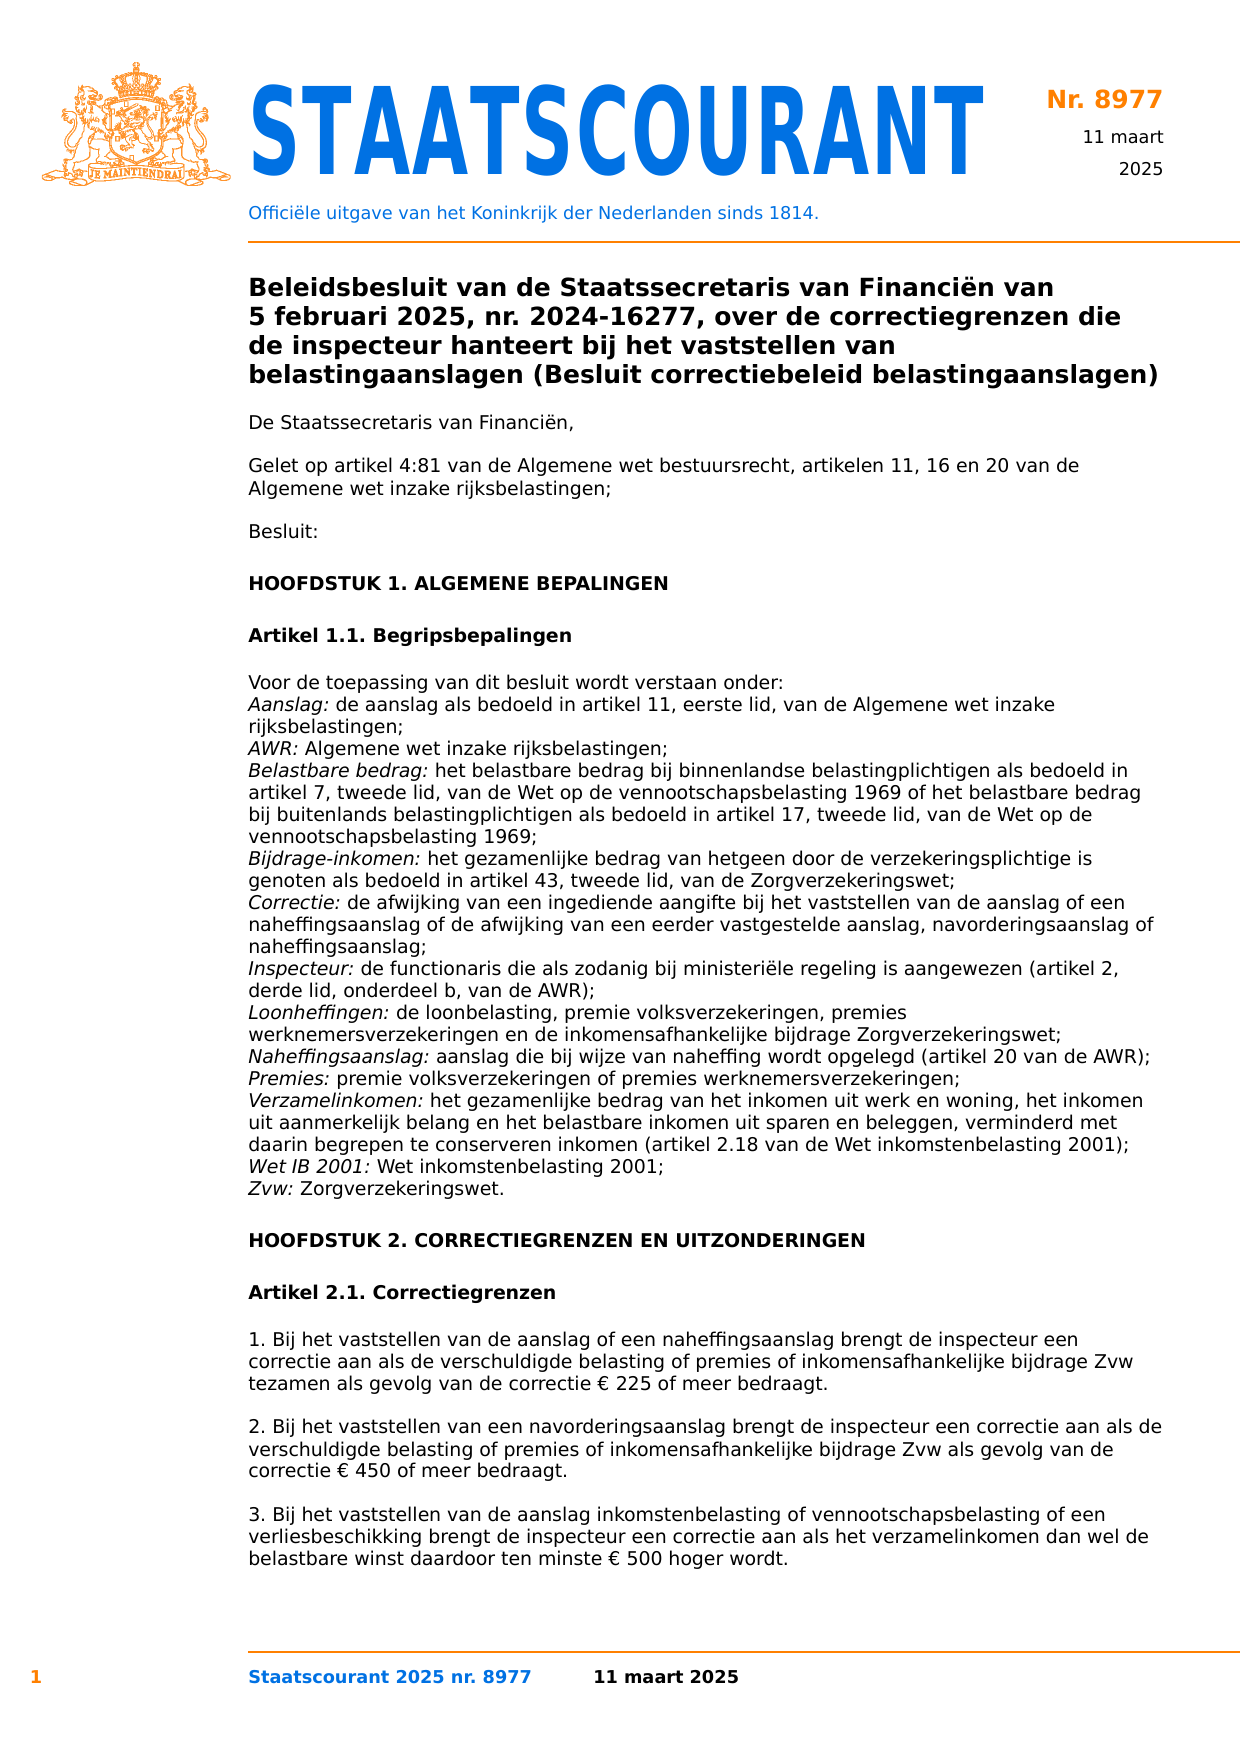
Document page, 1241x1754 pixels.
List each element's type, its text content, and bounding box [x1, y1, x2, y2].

text 3. Bij het vaststellen van de aanslag inkomstenbelasting of vennootschapsbelasting of een verliesbeschikking brengt de inspecteur een correctie aan als het verzamelinkomen dan wel de belastbare winst daardoor ten minste € 500 hoger wordt. [248, 1504, 1163, 1570]
subtitle Artikel 1.1. Begripsbepalingen [248, 625, 1163, 647]
text Inspecteur: de functionaris die als zodanig bij ministeriële regeling is aangewezen (artikel 2, derde lid, onderdeel b, van de AWR); [248, 958, 1163, 1002]
subtitle HOOFDSTUK 2. CORRECTIEGRENZEN EN UITZONDERINGEN [248, 1230, 1163, 1252]
text Voor de toepassing van dit besluit wordt verstaan onder: [248, 672, 1163, 694]
text Belastbare bedrag: het belastbare bedrag bij binnenlandse belastingplichtigen als bedoeld in artikel 7, tweede lid, van de Wet op de vennootschapsbelasting 1969 of het belastbare bedrag bij buitenlands belastingplichtigen als bedoeld in artikel 17, tweede lid, van de Wet op de vennootschapsbelasting 1969; [248, 760, 1163, 848]
text Naheffingsaanslag: aanslag die bij wijze van naheffing wordt opgelegd (artikel 20 van de AWR); [248, 1046, 1163, 1068]
picture [41, 62, 231, 186]
table_cell 2025 [998, 153, 1240, 203]
text Verzamelinkomen: het gezamenlijke bedrag van het inkomen uit werk en woning, het inkomen uit aanmerkelijk belang en het belastbare inkomen uit sparen en beleggen, verminderd met daarin begrepen te conserveren inkomen (artikel 2.18 van de Wet inkomstenbelasting 2001); [248, 1090, 1163, 1156]
text Zvw: Zorgverzekeringswet. [248, 1178, 1163, 1200]
text Aanslag: de aanslag als bedoeld in artikel 11, eerste lid, van de Algemene wet inzake rijksbelastingen; [248, 694, 1163, 738]
subtitle Artikel 2.1. Correctiegrenzen [248, 1282, 1163, 1304]
text Premies: premie volksverzekeringen of premies werknemersverzekeringen; [248, 1068, 1163, 1090]
text Correctie: de afwijking van een ingediende aangifte bij het vaststellen van de aanslag of een naheffingsaanslag of de afwijking van een eerder vastgestelde aanslag, navorderingsaanslag of naheffingsaanslag; [248, 892, 1163, 958]
text 2. Bij het vaststellen van een navorderingsaanslag brengt de inspecteur een correctie aan als de verschuldigde belasting of premies of inkomensafhankelijke bijdrage Zvw als gevolg van de correctie € 450 of meer bedraagt. [248, 1416, 1163, 1482]
table_header [25, 62, 248, 241]
table_header STAATSCOURANT [248, 62, 998, 203]
text Wet IB 2001: Wet inkomstenbelasting 2001; [248, 1156, 1163, 1178]
subtitle Beleidsbesluit van de Staatssecretaris van Financiën van 5 februari 2025, nr. 2024-16277, over de correctiegrenzen die de inspecteur hanteert bij het vaststellen van belastingaanslagen (Besluit correctiebeleid belastingaanslagen) [248, 273, 1163, 390]
subtitle HOOFDSTUK 1. ALGEMENE BEPALINGEN [248, 573, 1163, 595]
text AWR: Algemene wet inzake rijksbelastingen; [248, 738, 1163, 760]
text 1. Bij het vaststellen van de aanslag of een naheffingsaanslag brengt de inspecteur een correctie aan als de verschuldigde belasting of premies of inkomensafhankelijke bijdrage Zvw tezamen als gevolg van de correctie € 225 of meer bedraagt. [248, 1329, 1163, 1394]
text Bijdrage-inkomen: het gezamenlijke bedrag van hetgeen door de verzekeringsplichtige is genoten als bedoeld in artikel 43, tweede lid, van de Zorgverzekeringswet; [248, 848, 1163, 892]
text Loonheffingen: de loonbelasting, premie volksverzekeringen, premies werknemersverzekeringen en de inkomensafhankelijke bijdrage Zorgverzekeringswet; [248, 1002, 1163, 1046]
table_header Nr. 8977 [998, 62, 1240, 121]
table_cell 11 maart [998, 121, 1240, 153]
text Gelet op artikel 4:81 van de Algemene wet bestuursrecht, artikelen 11, 16 en 20 van de Algemene wet inzake rijksbelastingen; [248, 455, 1163, 499]
table_cell Officiële uitgave van het Koninkrijk der Nederlanden sinds 1814. [248, 203, 1240, 241]
text De Staatssecretaris van Financiën, [248, 412, 1163, 433]
text Besluit: [248, 521, 1163, 543]
